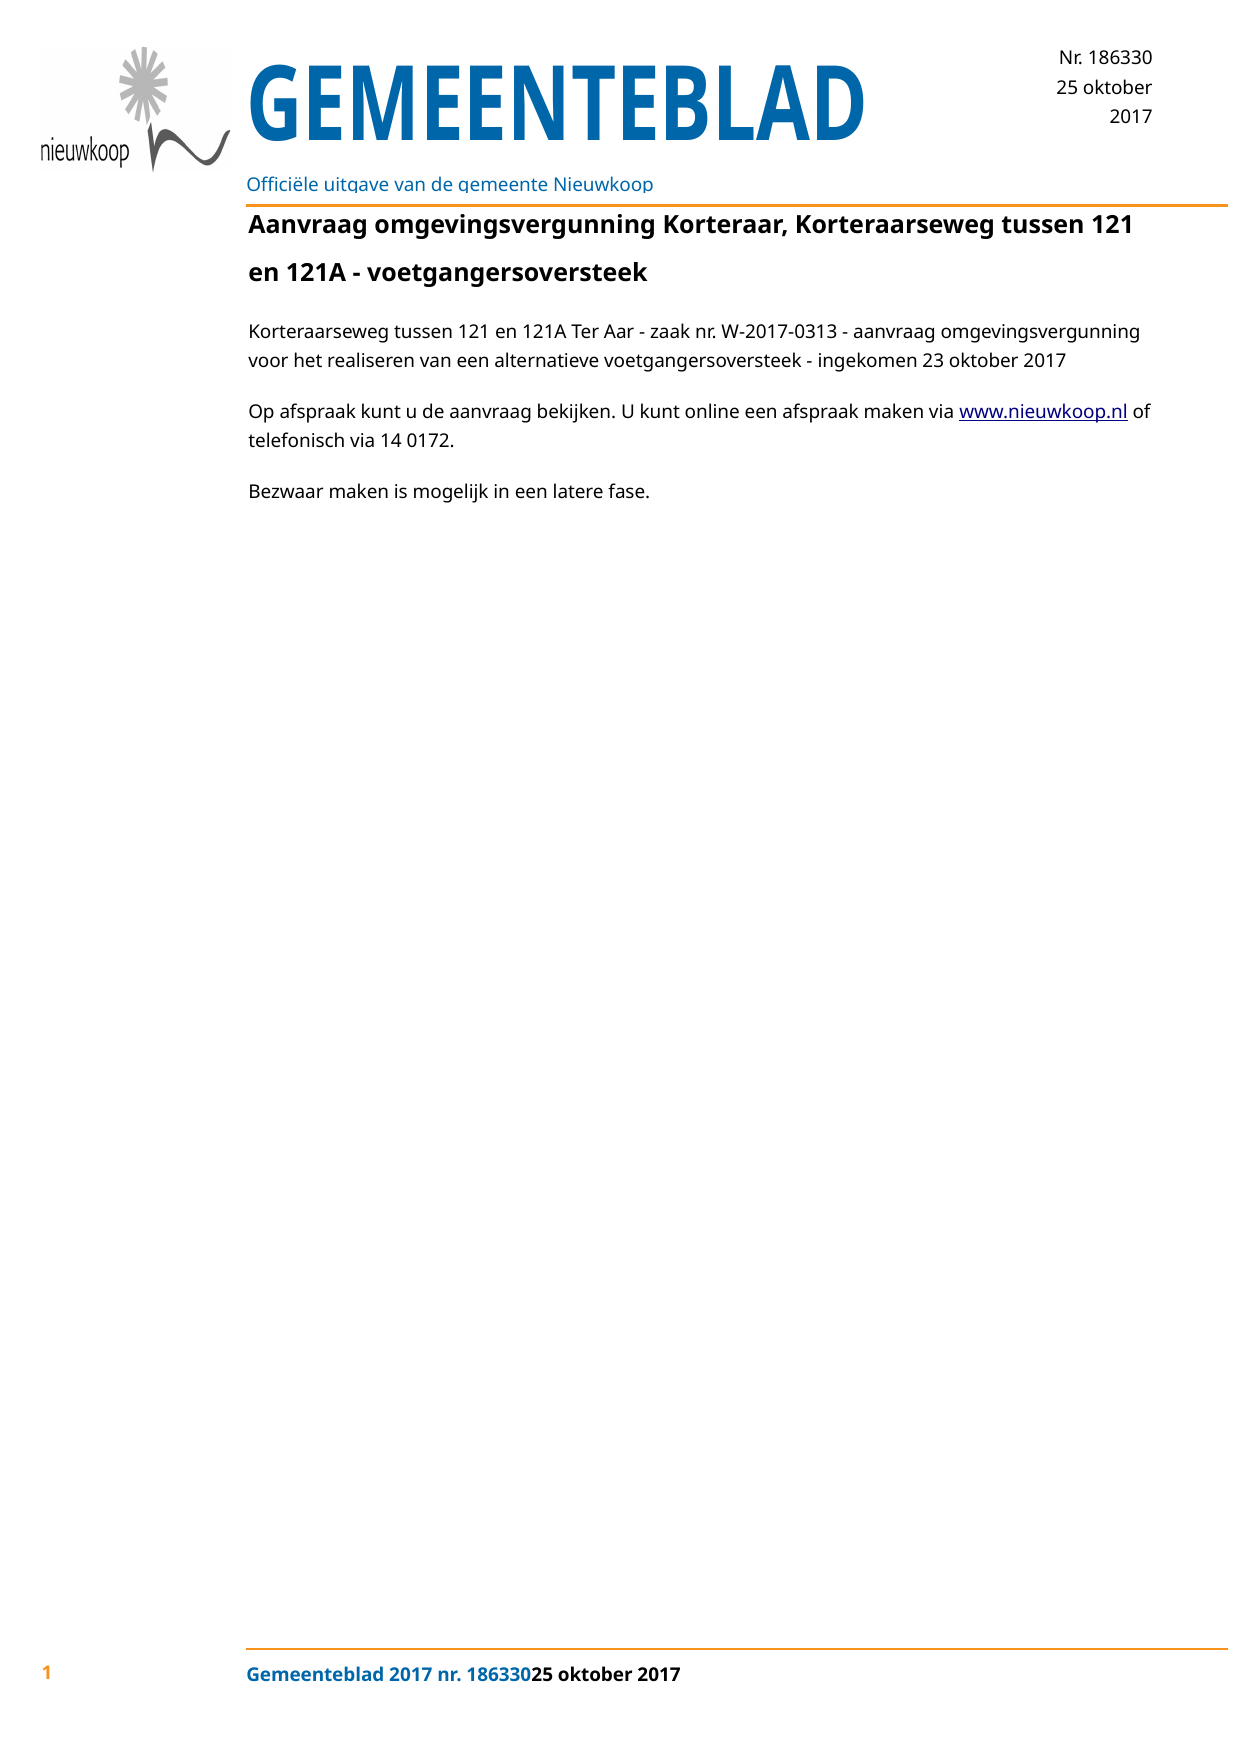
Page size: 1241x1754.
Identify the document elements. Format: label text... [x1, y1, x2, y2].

picture [41, 47, 231, 172]
text Op afspraak kunt u de aanvraag bekijken. U kunt online een afspraak maken via www.nieuwkoop.nl of telefonisch via 14 0172. [248, 398, 1152, 453]
text Aanvraag omgevingsvergunning Korteraar, Korteraarseweg tussen 121 en 121A - voetgangersoversteek [248, 207, 1152, 288]
text Korteraarseweg tussen 121 en 121A Ter Aar - zaak nr. W-2017-0313 - aanvraag omgevingsvergunning voor het realiseren van een alternatieve voetgangersoversteek - ingekomen 23 oktober 2017 [248, 318, 1152, 373]
text Bezwaar maken is mogelijk in een latere fase. [248, 478, 1152, 504]
